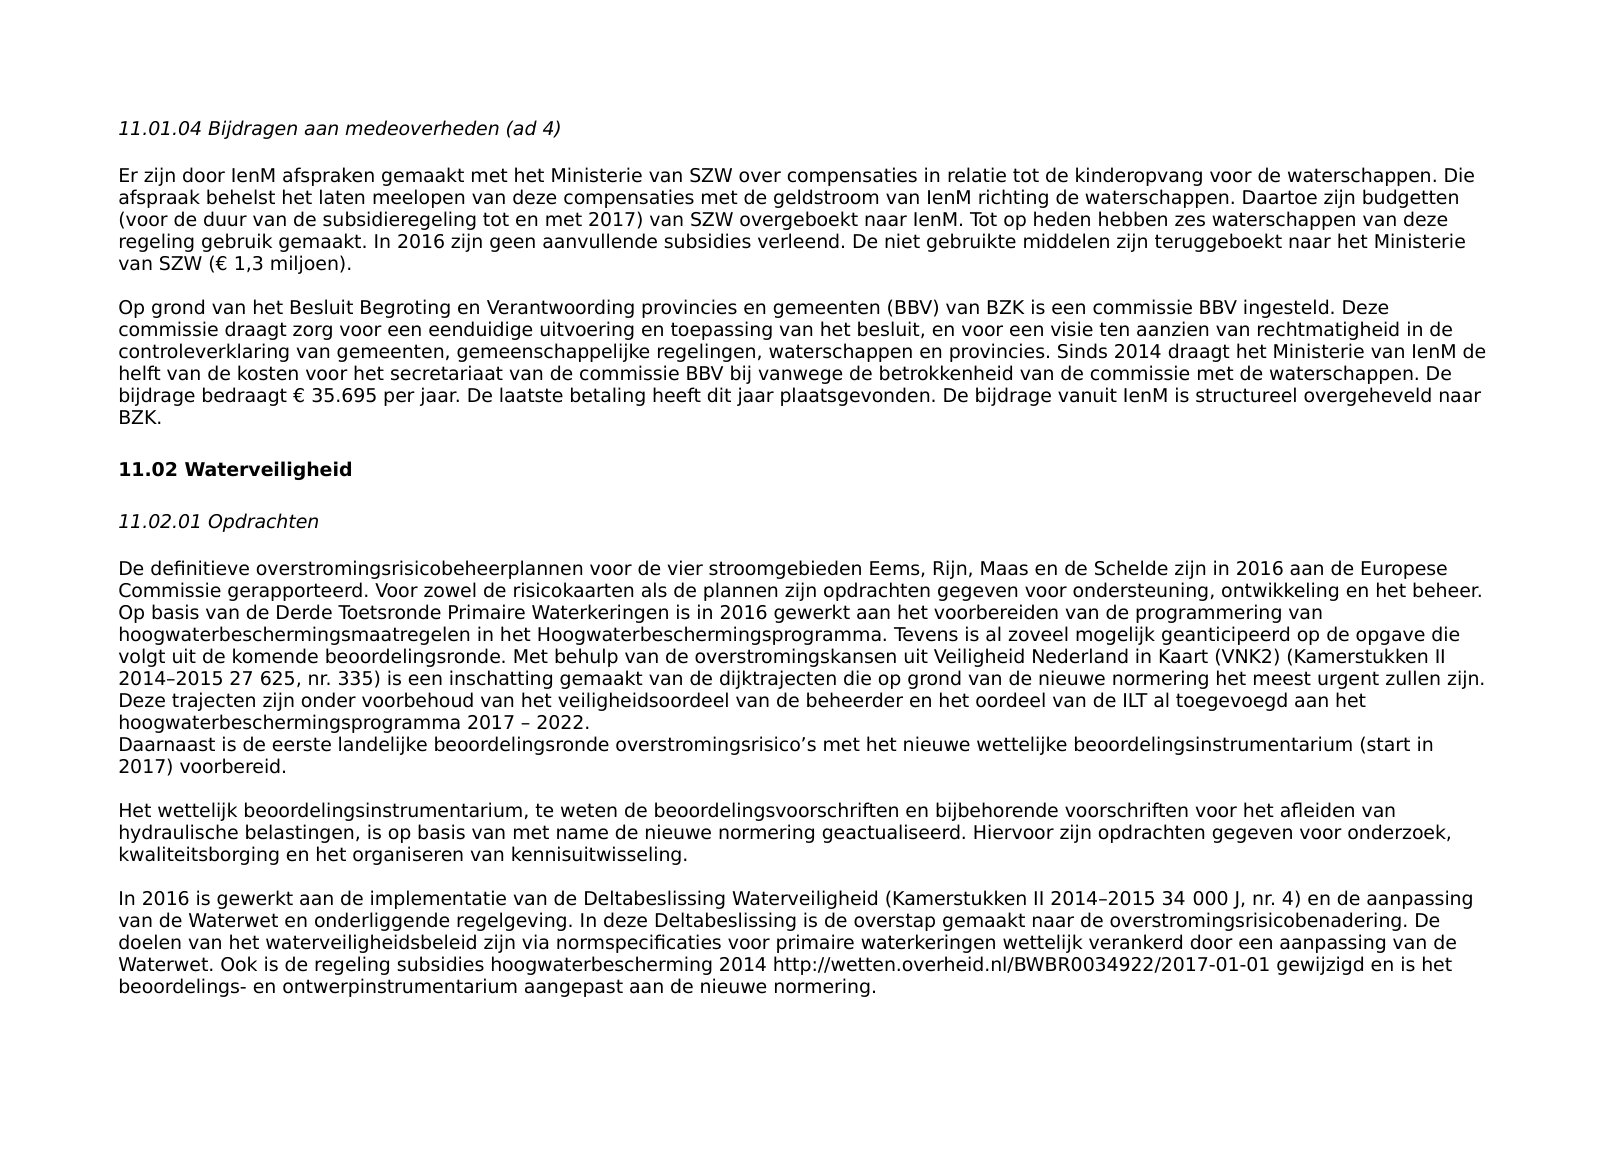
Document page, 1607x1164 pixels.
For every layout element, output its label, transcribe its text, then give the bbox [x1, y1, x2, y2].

text Er zijn door IenM afspraken gemaakt met het Ministerie van SZW over compensaties in relatie tot de kinderopvang voor de waterschappen. Die afspraak behelst het laten meelopen van deze compensaties met de geldstroom van IenM richting de waterschappen. Daartoe zijn budgetten (voor de duur van de subsidieregeling tot en met 2017) van SZW overgeboekt naar IenM. Tot op heden hebben zes waterschappen van deze regeling gebruik gemaakt. In 2016 zijn geen aanvullende subsidies verleend. De niet gebruikte middelen zijn teruggeboekt naar het Ministerie van SZW (€ 1,3 miljoen). [118, 165, 1488, 275]
subtitle 11.01.04 Bijdragen aan medeoverheden (ad 4) [118, 118, 1488, 140]
text In 2016 is gewerkt aan de implementatie van de Deltabeslissing Waterveiligheid (Kamerstukken II 2014–2015 34 000 J, nr. 4) en de aanpassing van de Waterwet en onderliggende regelgeving. In deze Deltabeslissing is de overstap gemaakt naar de overstromingsrisicobenadering. De doelen van het waterveiligheidsbeleid zijn via normspecificaties voor primaire waterkeringen wettelijk verankerd door een aanpassing van de Waterwet. Ook is de regeling subsidies hoogwaterbescherming 2014 http://wetten.overheid.nl/BWBR0034922/2017-01-01 gewijzigd en is het beoordelings- en ontwerpinstrumentarium aangepast aan de nieuwe normering. [118, 888, 1488, 998]
text Op grond van het Besluit Begroting en Verantwoording provincies en gemeenten (BBV) van BZK is een commissie BBV ingesteld. Deze commissie draagt zorg voor een eenduidige uitvoering en toepassing van het besluit, en voor een visie ten aanzien van rechtmatigheid in de controleverklaring van gemeenten, gemeenschappelijke regelingen, waterschappen en provincies. Sinds 2014 draagt het Ministerie van IenM de helft van de kosten voor het secretariaat van de commissie BBV bij vanwege de betrokkenheid van de commissie met de waterschappen. De bijdrage bedraagt € 35.695 per jaar. De laatste betaling heeft dit jaar plaatsgevonden. De bijdrage vanuit IenM is structureel overgeheveld naar BZK. [118, 297, 1488, 429]
text Op basis van de Derde Toetsronde Primaire Waterkeringen is in 2016 gewerkt aan het voorbereiden van de programmering van hoogwaterbeschermingsmaatregelen in het Hoogwaterbeschermingsprogramma. Tevens is al zoveel mogelijk geanticipeerd op de opgave die volgt uit de komende beoordelingsronde. Met behulp van de overstromingskansen uit Veiligheid Nederland in Kaart (VNK2) (Kamerstukken II 2014–2015 27 625, nr. 335) is een inschatting gemaakt van de dijktrajecten die op grond van de nieuwe normering het meest urgent zullen zijn. Deze trajecten zijn onder voorbehoud van het veiligheidsoordeel van de beheerder en het oordeel van de ILT al toegevoegd aan het hoogwaterbeschermingsprogramma 2017 – 2022. [118, 602, 1488, 734]
subtitle 11.02.01 Opdrachten [118, 511, 1488, 533]
text Daarnaast is de eerste landelijke beoordelingsronde overstromingsrisico’s met het nieuwe wettelijke beoordelingsinstrumentarium (start in 2017) voorbereid. [118, 734, 1488, 778]
subtitle 11.02 Waterveiligheid [118, 459, 1488, 481]
text De definitieve overstromingsrisicobeheerplannen voor de vier stroomgebieden Eems, Rijn, Maas en de Schelde zijn in 2016 aan de Europese Commissie gerapporteerd. Voor zowel de risicokaarten als de plannen zijn opdrachten gegeven voor ondersteuning, ontwikkeling en het beheer. [118, 558, 1488, 602]
text Het wettelijk beoordelingsinstrumentarium, te weten de beoordelingsvoorschriften en bijbehorende voorschriften voor het afleiden van hydraulische belastingen, is op basis van met name de nieuwe normering geactualiseerd. Hiervoor zijn opdrachten gegeven voor onderzoek, kwaliteitsborging en het organiseren van kennisuitwisseling. [118, 800, 1488, 866]
